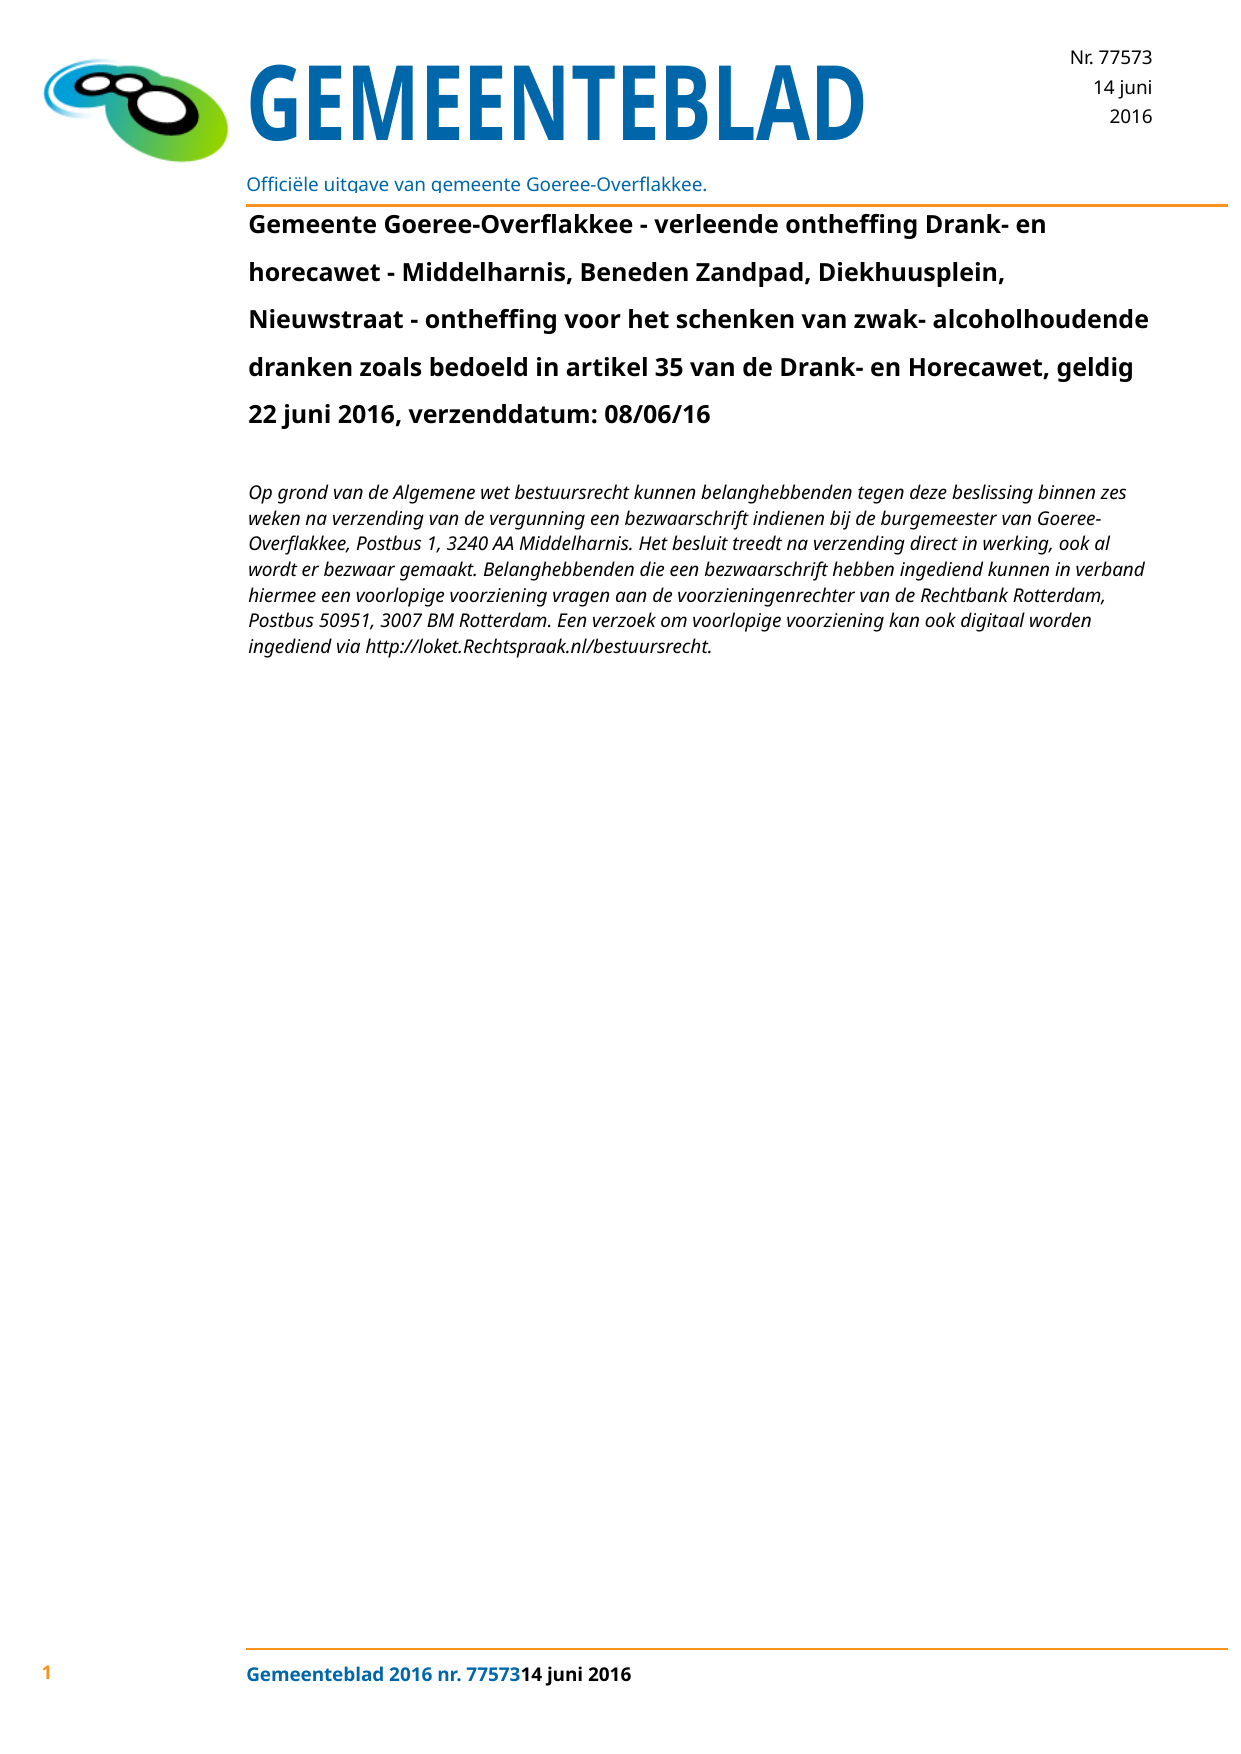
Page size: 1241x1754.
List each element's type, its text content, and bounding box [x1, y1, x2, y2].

text Gemeente Goeree-Overflakkee - verleende ontheffing Drank- en horecawet - Middelharnis, Beneden Zandpad, Diekhuusplein, Nieuwstraat - ontheffing voor het schenken van zwak- alcoholhoudende dranken zoals bedoeld in artikel 35 van de Drank- en Horecawet, geldig 22 juni 2016, verzenddatum: 08/06/16 [248, 207, 1152, 431]
text Op grond van de Algemene wet bestuursrecht kunnen belanghebbenden tegen deze beslissing binnen zes weken na verzending van de vergunning een bezwaarschrift indienen bij de burgemeester van Goeree-Overflakkee, Postbus 1, 3240 AA Middelharnis. Het besluit treedt na verzending direct in werking, ook al wordt er bezwaar gemaakt. Belanghebbenden die een bezwaarschrift hebben ingediend kunnen in verband hiermee een voorlopige voorziening vragen aan de voorzieningenrechter van de Rechtbank Rotterdam, Postbus 50951, 3007 BM Rotterdam. Een verzoek om voorlopige voorziening kan ook digitaal worden ingediend via http://loket.Rechtspraak.nl/bestuursrecht. [248, 479, 1152, 659]
picture [41, 47, 231, 172]
